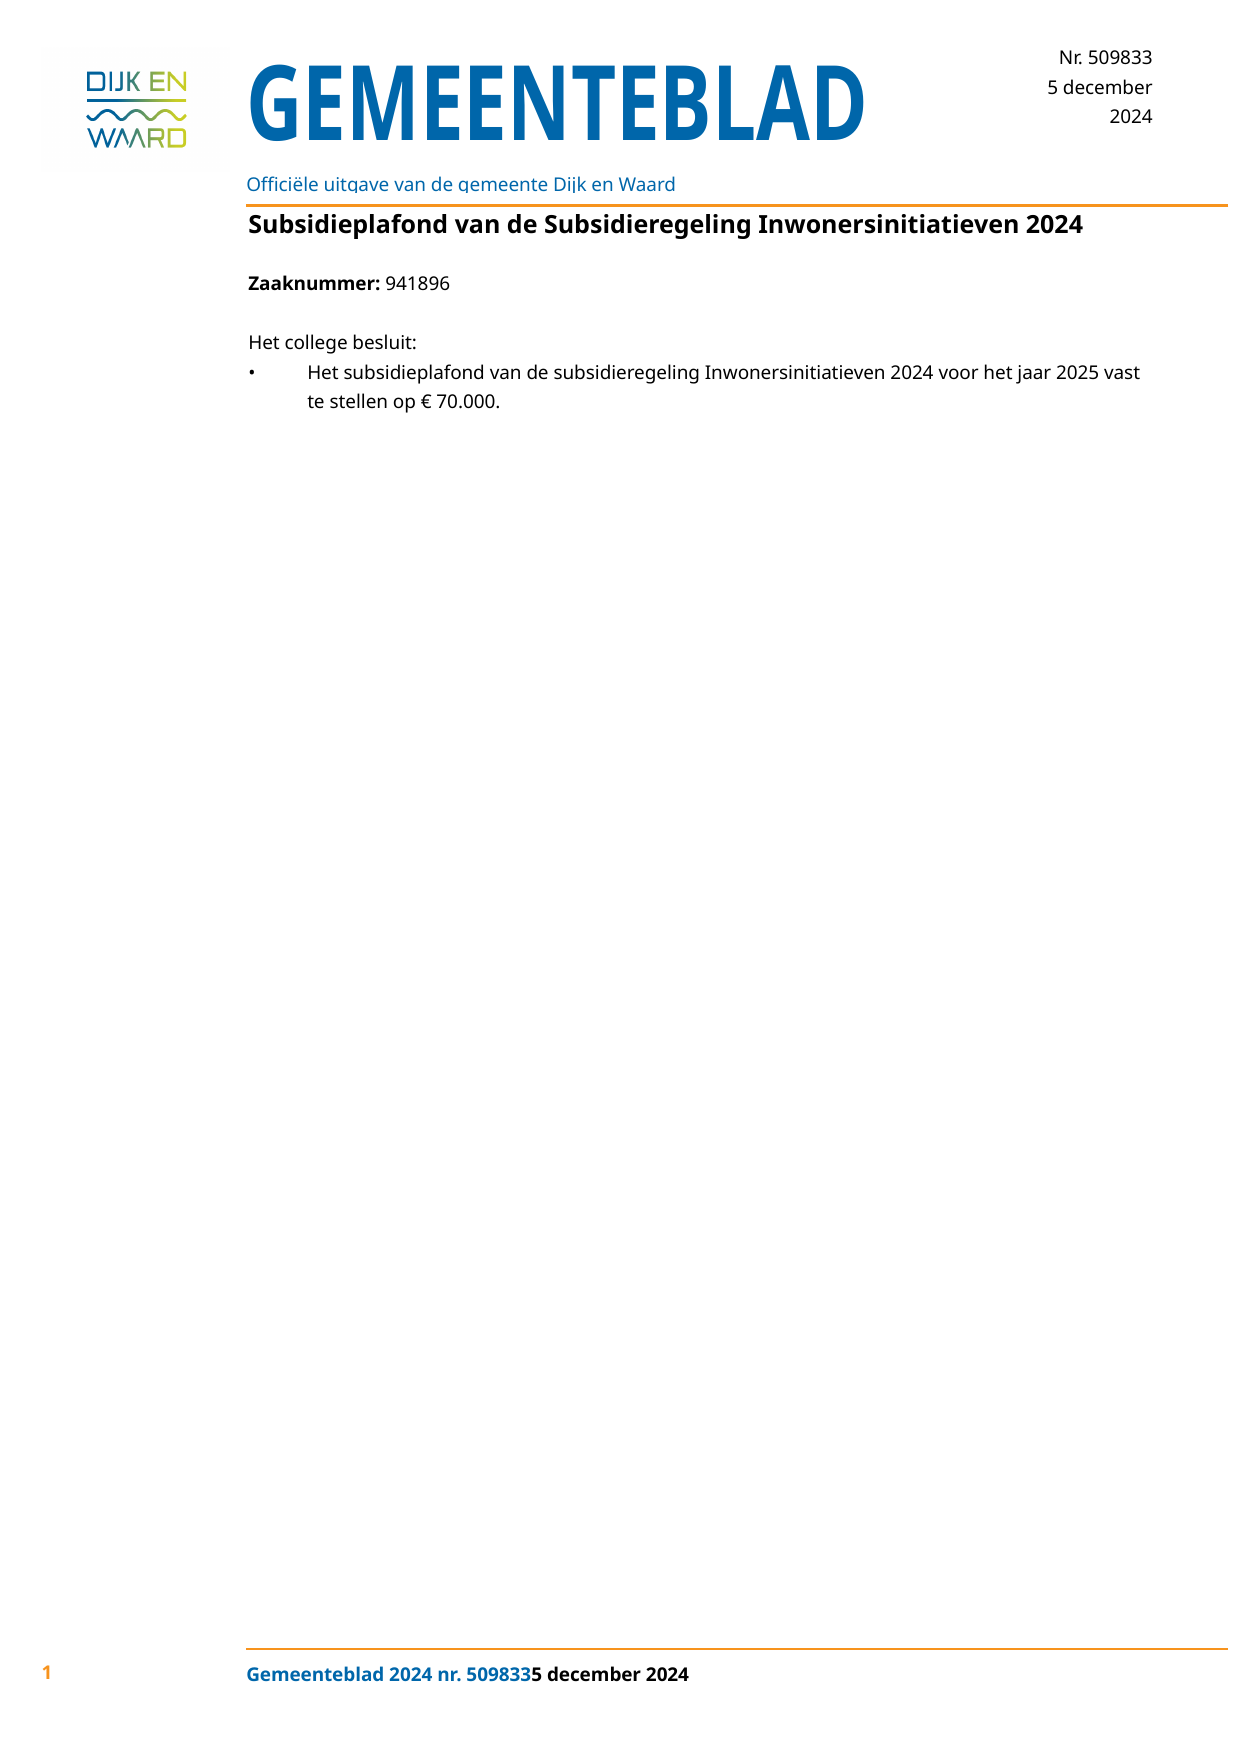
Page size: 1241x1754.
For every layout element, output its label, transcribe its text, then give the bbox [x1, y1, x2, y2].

text Het college besluit: [248, 329, 1152, 355]
text Subsidieplafond van de Subsidieregeling Inwonersinitiatieven 2024 [248, 207, 1152, 241]
picture [41, 47, 231, 172]
text Zaaknummer: 941896 [248, 270, 1152, 296]
list Het subsidieplafond van de subsidieregeling Inwonersinitiatieven 2024 voor het jaar 2025 vast te stellen op € 70.000. [248, 359, 1152, 414]
